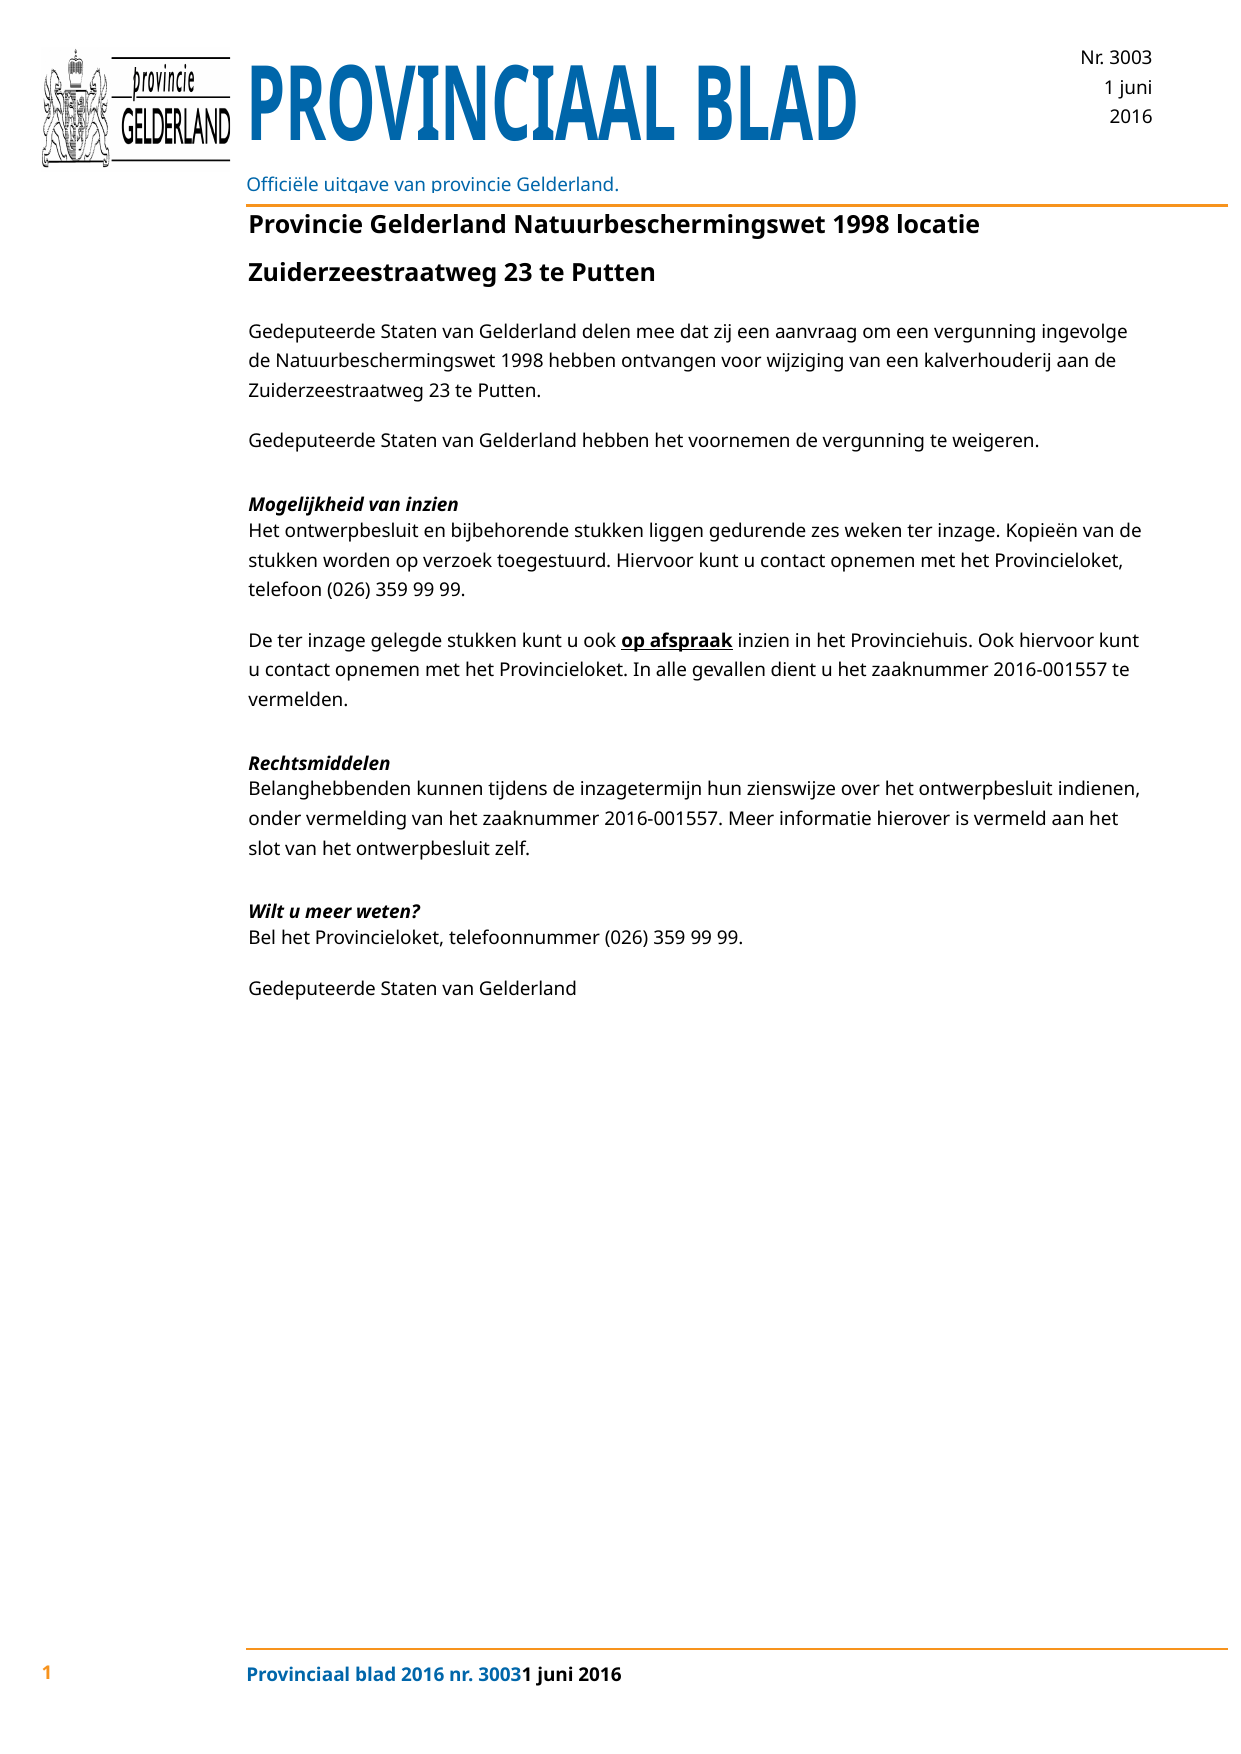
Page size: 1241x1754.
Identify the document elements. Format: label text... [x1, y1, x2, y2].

text Belanghebbenden kunnen tijdens de inzagetermijn hun zienswijze over het ontwerpbesluit indienen, onder vermelding van het zaaknummer 2016-001557. Meer informatie hierover is vermeld aan het slot van het ontwerpbesluit zelf. [248, 776, 1152, 861]
text Gedeputeerde Staten van Gelderland delen mee dat zij een aanvraag om een vergunning ingevolge de Natuurbeschermingswet 1998 hebben ontvangen voor wijziging van een kalverhouderij aan de Zuiderzeestraatweg 23 te Putten. [248, 318, 1152, 403]
text Gedeputeerde Staten van Gelderland hebben het voornemen de vergunning te weigeren. [248, 427, 1152, 453]
text Het ontwerpbesluit en bijbehorende stukken liggen gedurende zes weken ter inzage. Kopieën van de stukken worden op verzoek toegestuurd. Hiervoor kunt u contact opnemen met het Provincieloket, telefoon (026) 359 99 99. [248, 517, 1152, 602]
text Gedeputeerde Staten van Gelderland [248, 975, 1152, 1001]
text Rechtsmiddelen [248, 750, 1152, 776]
text Bel het Provincieloket, telefoonnummer (026) 359 99 99. [248, 924, 1152, 950]
text Wilt u meer weten? [248, 899, 1152, 924]
text Provincie Gelderland Natuurbeschermingswet 1998 locatie Zuiderzeestraatweg 23 te Putten [248, 207, 1152, 288]
picture [41, 47, 231, 172]
text De ter inzage gelegde stukken kunt u ook op afspraak inzien in het Provinciehuis. Ook hiervoor kunt u contact opnemen met het Provincieloket. In alle gevallen dient u het zaaknummer 2016-001557 te vermelden. [248, 627, 1152, 712]
text Mogelijkheid van inzien [248, 491, 1152, 517]
